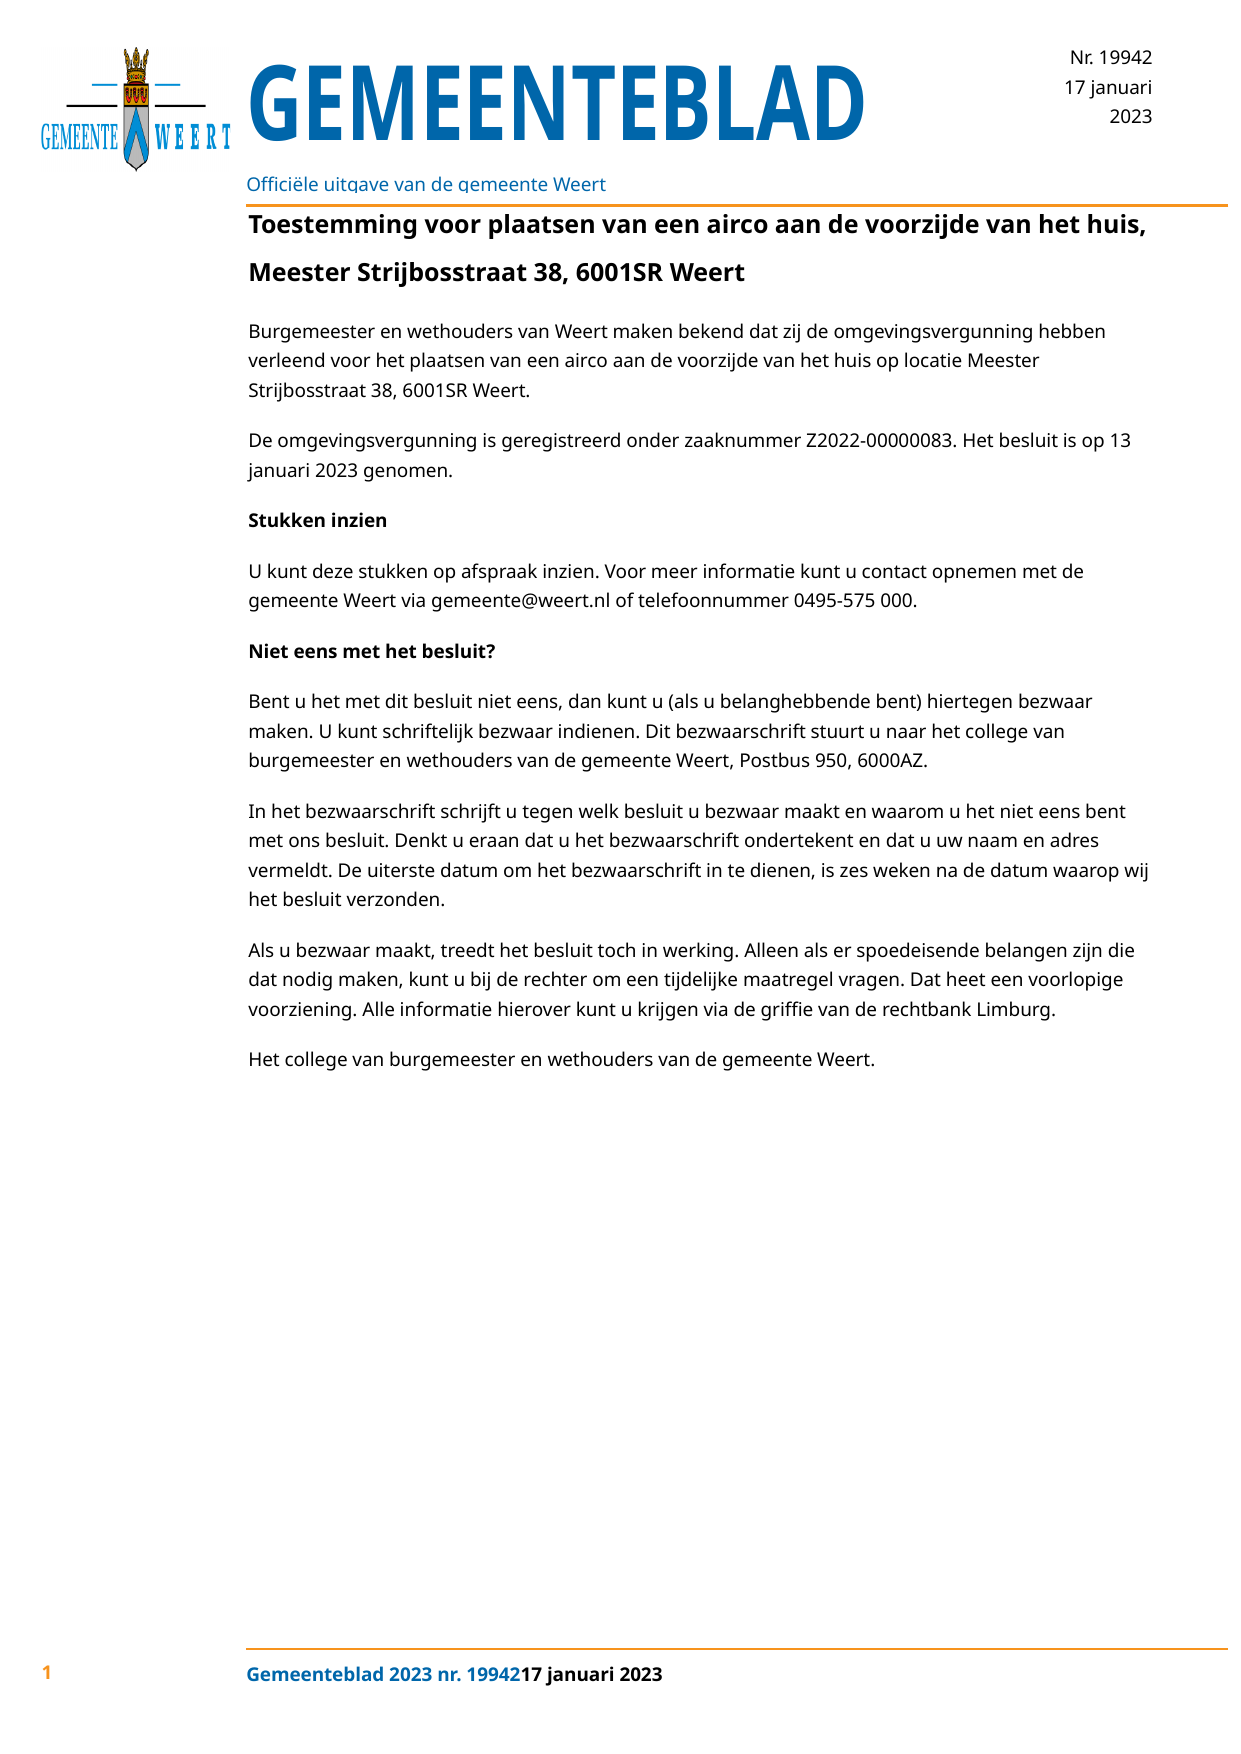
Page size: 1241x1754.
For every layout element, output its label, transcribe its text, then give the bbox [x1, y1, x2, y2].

text U kunt deze stukken op afspraak inzien. Voor meer informatie kunt u contact opnemen met de gemeente Weert via gemeente@weert.nl of telefoonnummer 0495-575 000. [248, 558, 1152, 613]
text Als u bezwaar maakt, treedt het besluit toch in werking. Alleen als er spoedeisende belangen zijn die dat nodig maken, kunt u bij de rechter om een tijdelijke maatregel vragen. Dat heet een voorlopige voorziening. Alle informatie hierover kunt u krijgen via de griffie van de rechtbank Limburg. [248, 937, 1152, 1022]
text De omgevingsvergunning is geregistreerd onder zaaknummer Z2022-00000083. Het besluit is op 13 januari 2023 genomen. [248, 427, 1152, 483]
text Niet eens met het besluit? [248, 638, 1152, 664]
text Bent u het met dit besluit niet eens, dan kunt u (als u belanghebbende bent) hiertegen bezwaar maken. U kunt schriftelijk bezwaar indienen. Dit bezwaarschrift stuurt u naar het college van burgemeester en wethouders van de gemeente Weert, Postbus 950, 6000AZ. [248, 688, 1152, 773]
text Stukken inzien [248, 507, 1152, 533]
picture [41, 47, 231, 172]
text Burgemeester en wethouders van Weert maken bekend dat zij de omgevingsvergunning hebben verleend voor het plaatsen van een airco aan de voorzijde van het huis op locatie Meester Strijbosstraat 38, 6001SR Weert. [248, 318, 1152, 403]
text Het college van burgemeester en wethouders van de gemeente Weert. [248, 1047, 1152, 1072]
text In het bezwaarschrift schrijft u tegen welk besluit u bezwaar maakt en waarom u het niet eens bent met ons besluit. Denkt u eraan dat u het bezwaarschrift ondertekent en dat u uw naam en adres vermeldt. De uiterste datum om het bezwaarschrift in te dienen, is zes weken na de datum waarop wij het besluit verzonden. [248, 798, 1152, 912]
text Toestemming voor plaatsen van een airco aan de voorzijde van het huis, Meester Strijbosstraat 38, 6001SR Weert [248, 207, 1152, 288]
